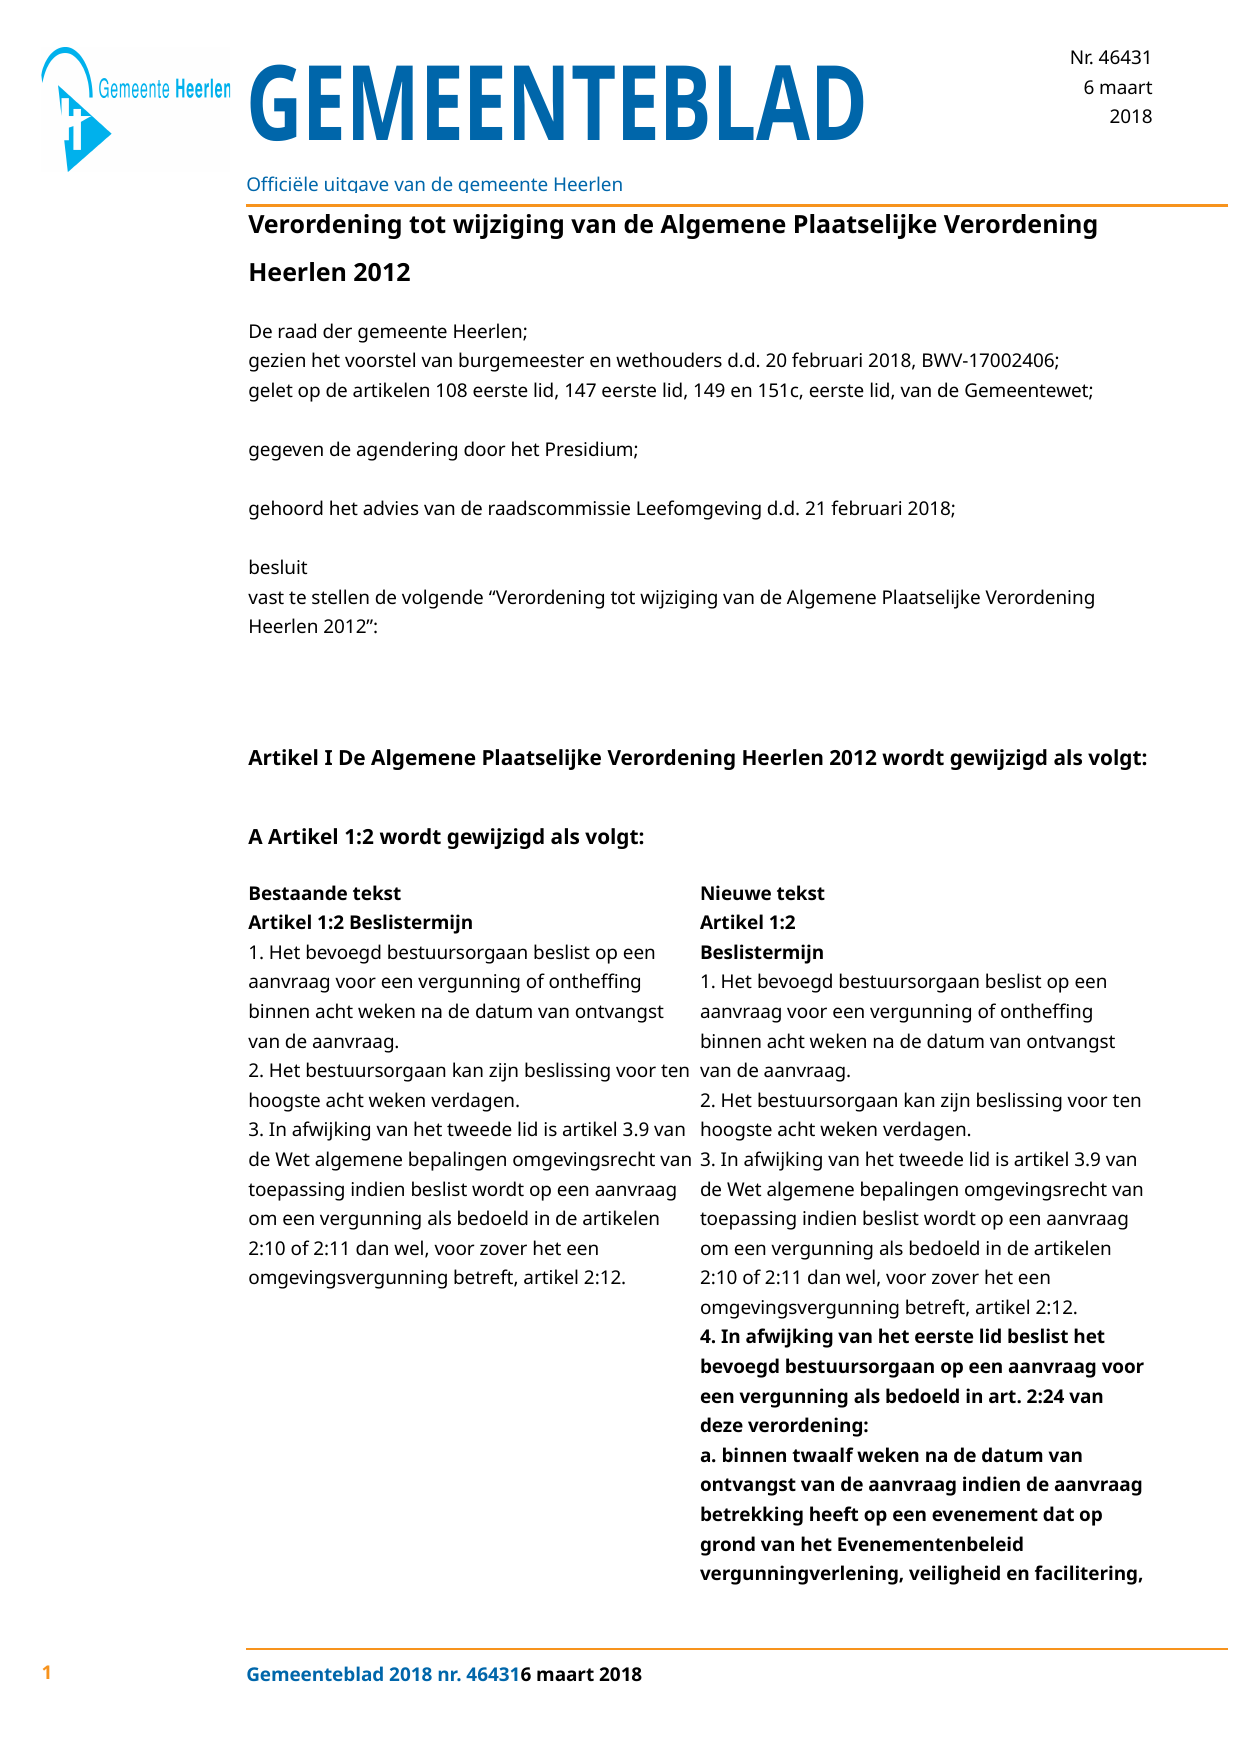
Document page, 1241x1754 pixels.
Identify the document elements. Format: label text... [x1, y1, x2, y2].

text gezien het voorstel van burgemeester en wethouders d.d. 20 februari 2018, BWV-17002406; [248, 347, 1152, 373]
text besluit [248, 554, 1152, 580]
text gelet op de artikelen 108 eerste lid, 147 eerste lid, 149 en 151c, eerste lid, van de Gemeentewet; [248, 377, 1152, 403]
text Verordening tot wijziging van de Algemene Plaatselijke Verordening Heerlen 2012 [248, 207, 1152, 288]
text Artikel I De Algemene Plaatselijke Verordening Heerlen 2012 wordt gewijzigd als volgt: [248, 743, 1152, 771]
text vast te stellen de volgende “Verordening tot wijziging van de Algemene Plaatselijke Verordening Heerlen 2012”: [248, 584, 1152, 639]
picture [41, 47, 58, 70]
table_header Bestaande tekst Artikel 1:2 Beslistermijn 1. Het bevoegd bestuursorgaan beslist op een aanvraag voor een vergunning of ontheffing binnen acht weken na de datum van ontvangst van de aanvraag. 2. Het bestuursorgaan kan zijn beslissing voor ten hoogste acht weken verdagen. 3. In afwijking van het tweede lid is artikel 3.9 van de Wet algemene bepalingen omgevingsrecht van toepassing indien beslist wordt op een aanvraag om een vergunning als bedoeld in de artikelen 2:10 of 2:11 dan wel, voor zover het een omgevingsvergunning betreft, artikel 2:12. [248, 880, 700, 1586]
text De raad der gemeente Heerlen; [248, 318, 1152, 344]
text gehoord het advies van de raadscommissie Leefomgeving d.d. 21 februari 2018; [248, 495, 1152, 521]
text A Artikel 1:2 wordt gewijzigd als volgt: [248, 822, 1152, 850]
table_header Nieuwe tekst Artikel 1:2 Beslistermijn 1. Het bevoegd bestuursorgaan beslist op een aanvraag voor een vergunning of ontheffing binnen acht weken na de datum van ontvangst van de aanvraag. 2. Het bestuursorgaan kan zijn beslissing voor ten hoogste acht weken verdagen. 3. In afwijking van het tweede lid is artikel 3.9 van de Wet algemene bepalingen omgevingsrecht van toepassing indien beslist wordt op een aanvraag om een vergunning als bedoeld in de artikelen 2:10 of 2:11 dan wel, voor zover het een omgevingsvergunning betreft, artikel 2:12. 4. In afwijking van het eerste lid beslist het bevoegd bestuursorgaan op een aanvraag voor een vergunning als bedoeld in art. 2:24 van deze verordening: a. binnen twaalf weken na de datum van ontvangst van de aanvraag indien de aanvraag betrekking heeft op een evenement dat op grond van het Evenementenbeleid vergunningverlening, veiligheid en facilitering, [700, 880, 1152, 1586]
picture [41, 47, 231, 172]
text gegeven de agendering door het Presidium; [248, 436, 1152, 462]
